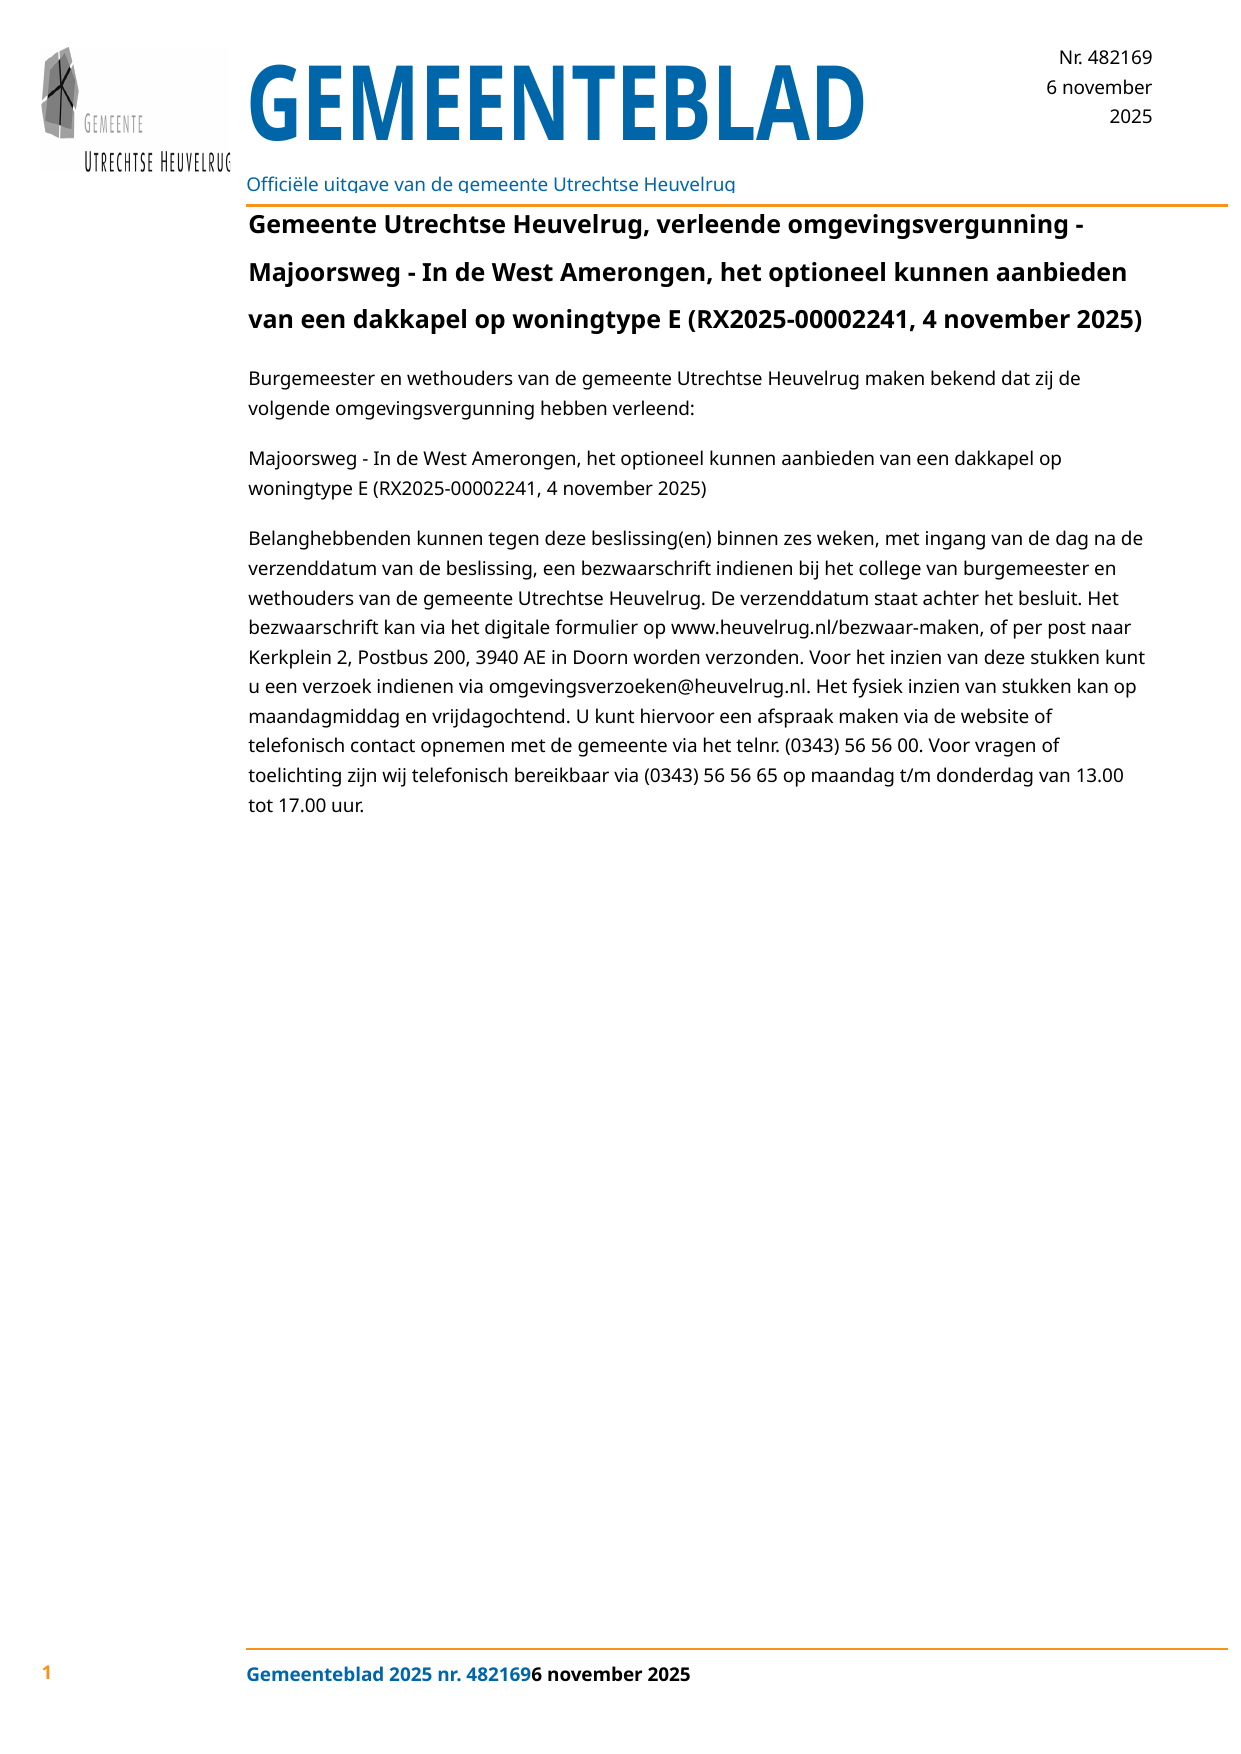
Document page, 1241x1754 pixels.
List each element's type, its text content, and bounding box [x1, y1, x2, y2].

text Majoorsweg - In de West Amerongen, het optioneel kunnen aanbieden van een dakkapel op woningtype E (RX2025-00002241, 4 november 2025) [248, 446, 1152, 501]
text Burgemeester en wethouders van de gemeente Utrechtse Heuvelrug maken bekend dat zij de volgende omgevingsvergunning hebben verleend: [248, 366, 1152, 421]
text Gemeente Utrechtse Heuvelrug, verleende omgevingsvergunning - Majoorsweg - In de West Amerongen, het optioneel kunnen aanbieden van een dakkapel op woningtype E (RX2025-00002241, 4 november 2025) [248, 207, 1152, 336]
text Belanghebbenden kunnen tegen deze beslissing(en) binnen zes weken, met ingang van de dag na de verzenddatum van de beslissing, een bezwaarschrift indienen bij het college van burgemeester en wethouders van de gemeente Utrechtse Heuvelrug. De verzenddatum staat achter het besluit. Het bezwaarschrift kan via het digitale formulier op www.heuvelrug.nl/bezwaar-maken, of per post naar Kerkplein 2, Postbus 200, 3940 AE in Doorn worden verzonden. Voor het inzien van deze stukken kunt u een verzoek indienen via omgevingsverzoeken@heuvelrug.nl. Het fysiek inzien van stukken kan op maandagmiddag en vrijdagochtend. U kunt hiervoor een afspraak maken via de website of telefonisch contact opnemen met de gemeente via het telnr. (0343) 56 56 00. Voor vragen of toelichting zijn wij telefonisch bereikbaar via (0343) 56 56 65 op maandag t/m donderdag van 13.00 tot 17.00 uur. [248, 526, 1152, 817]
picture [41, 47, 231, 172]
